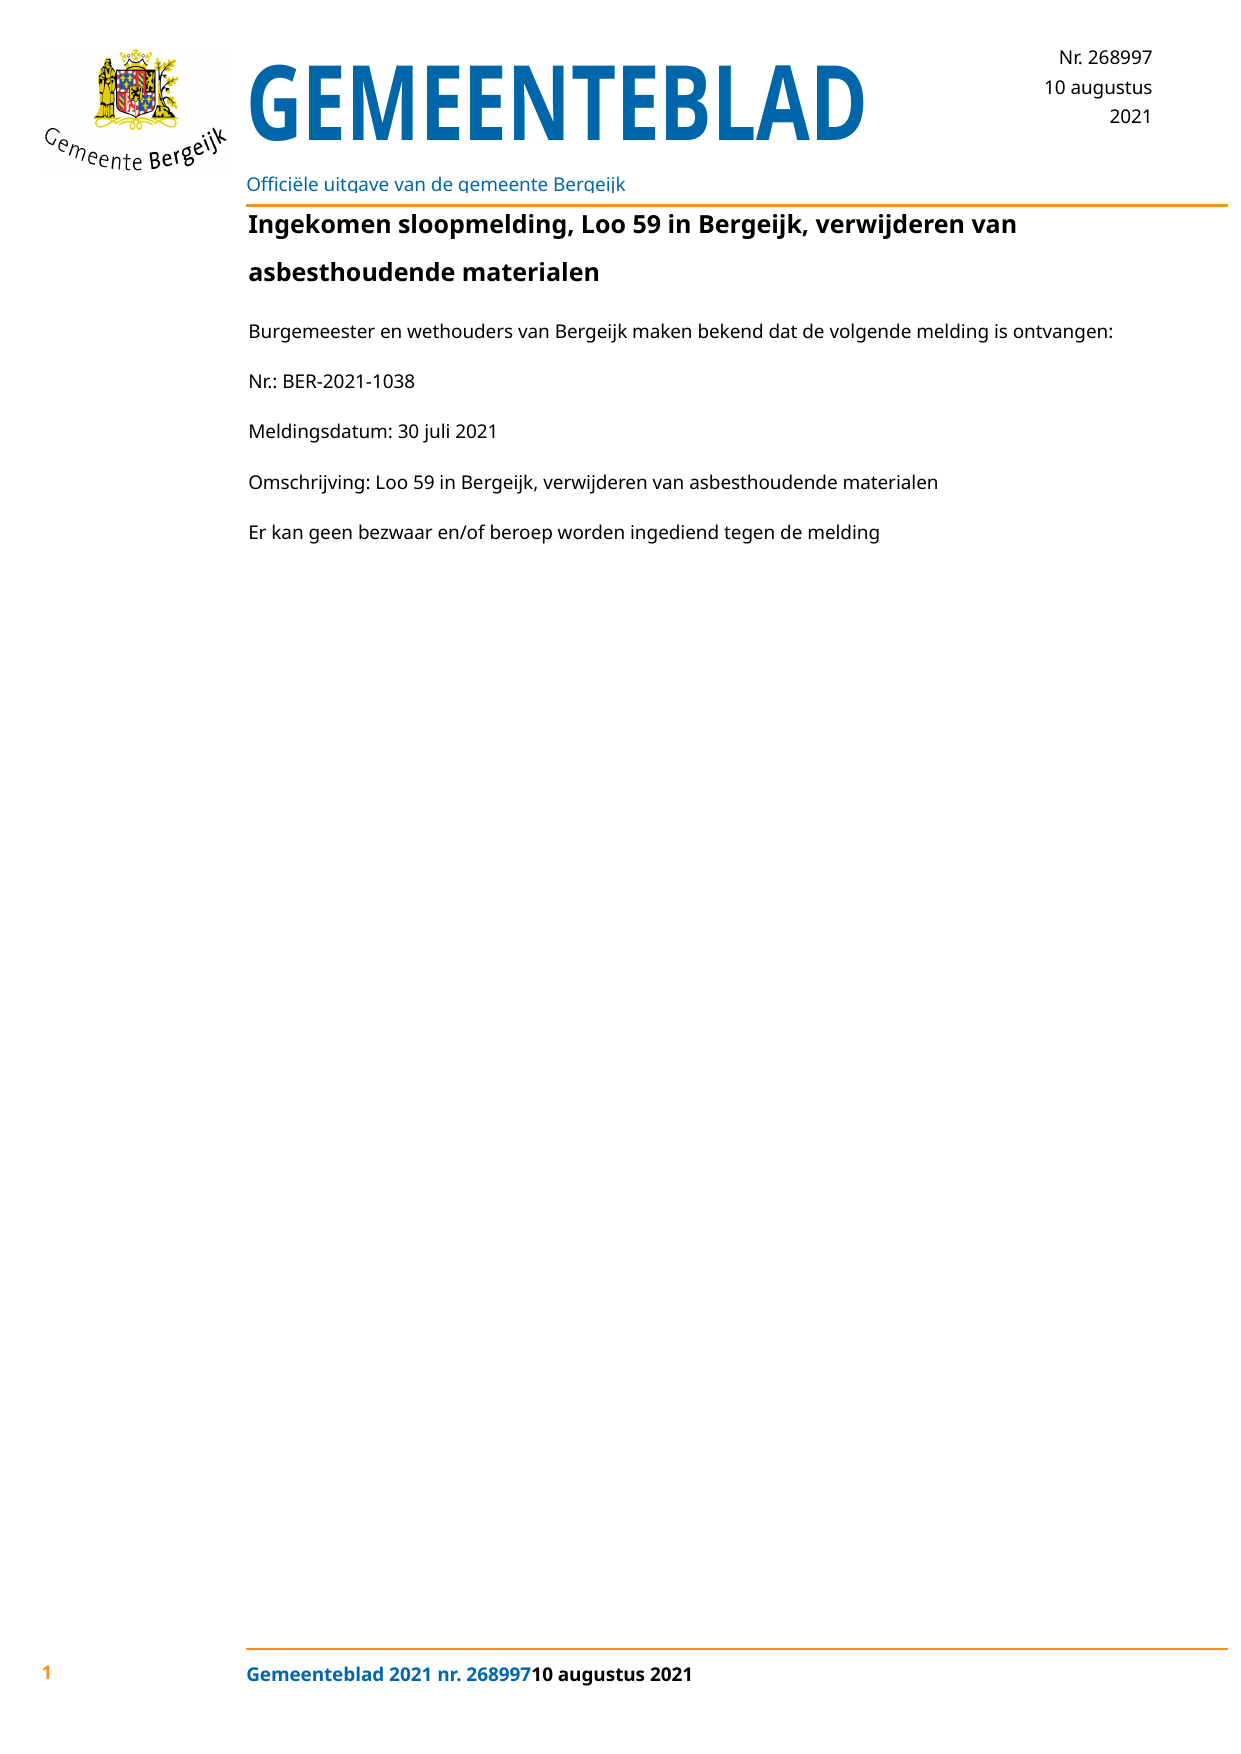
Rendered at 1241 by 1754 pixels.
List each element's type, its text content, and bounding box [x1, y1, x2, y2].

text Meldingsdatum: 30 juli 2021 [248, 419, 1152, 444]
picture [41, 47, 231, 172]
text Nr.: BER-2021-1038 [248, 368, 1152, 394]
text Er kan geen bezwaar en/of beroep worden ingediend tegen de melding [248, 519, 1152, 545]
text Burgemeester en wethouders van Bergeijk maken bekend dat de volgende melding is ontvangen: [248, 318, 1152, 344]
text Ingekomen sloopmelding, Loo 59 in Bergeijk, verwijderen van asbesthoudende materialen [248, 207, 1152, 288]
text Omschrijving: Loo 59 in Bergeijk, verwijderen van asbesthoudende materialen [248, 469, 1152, 495]
